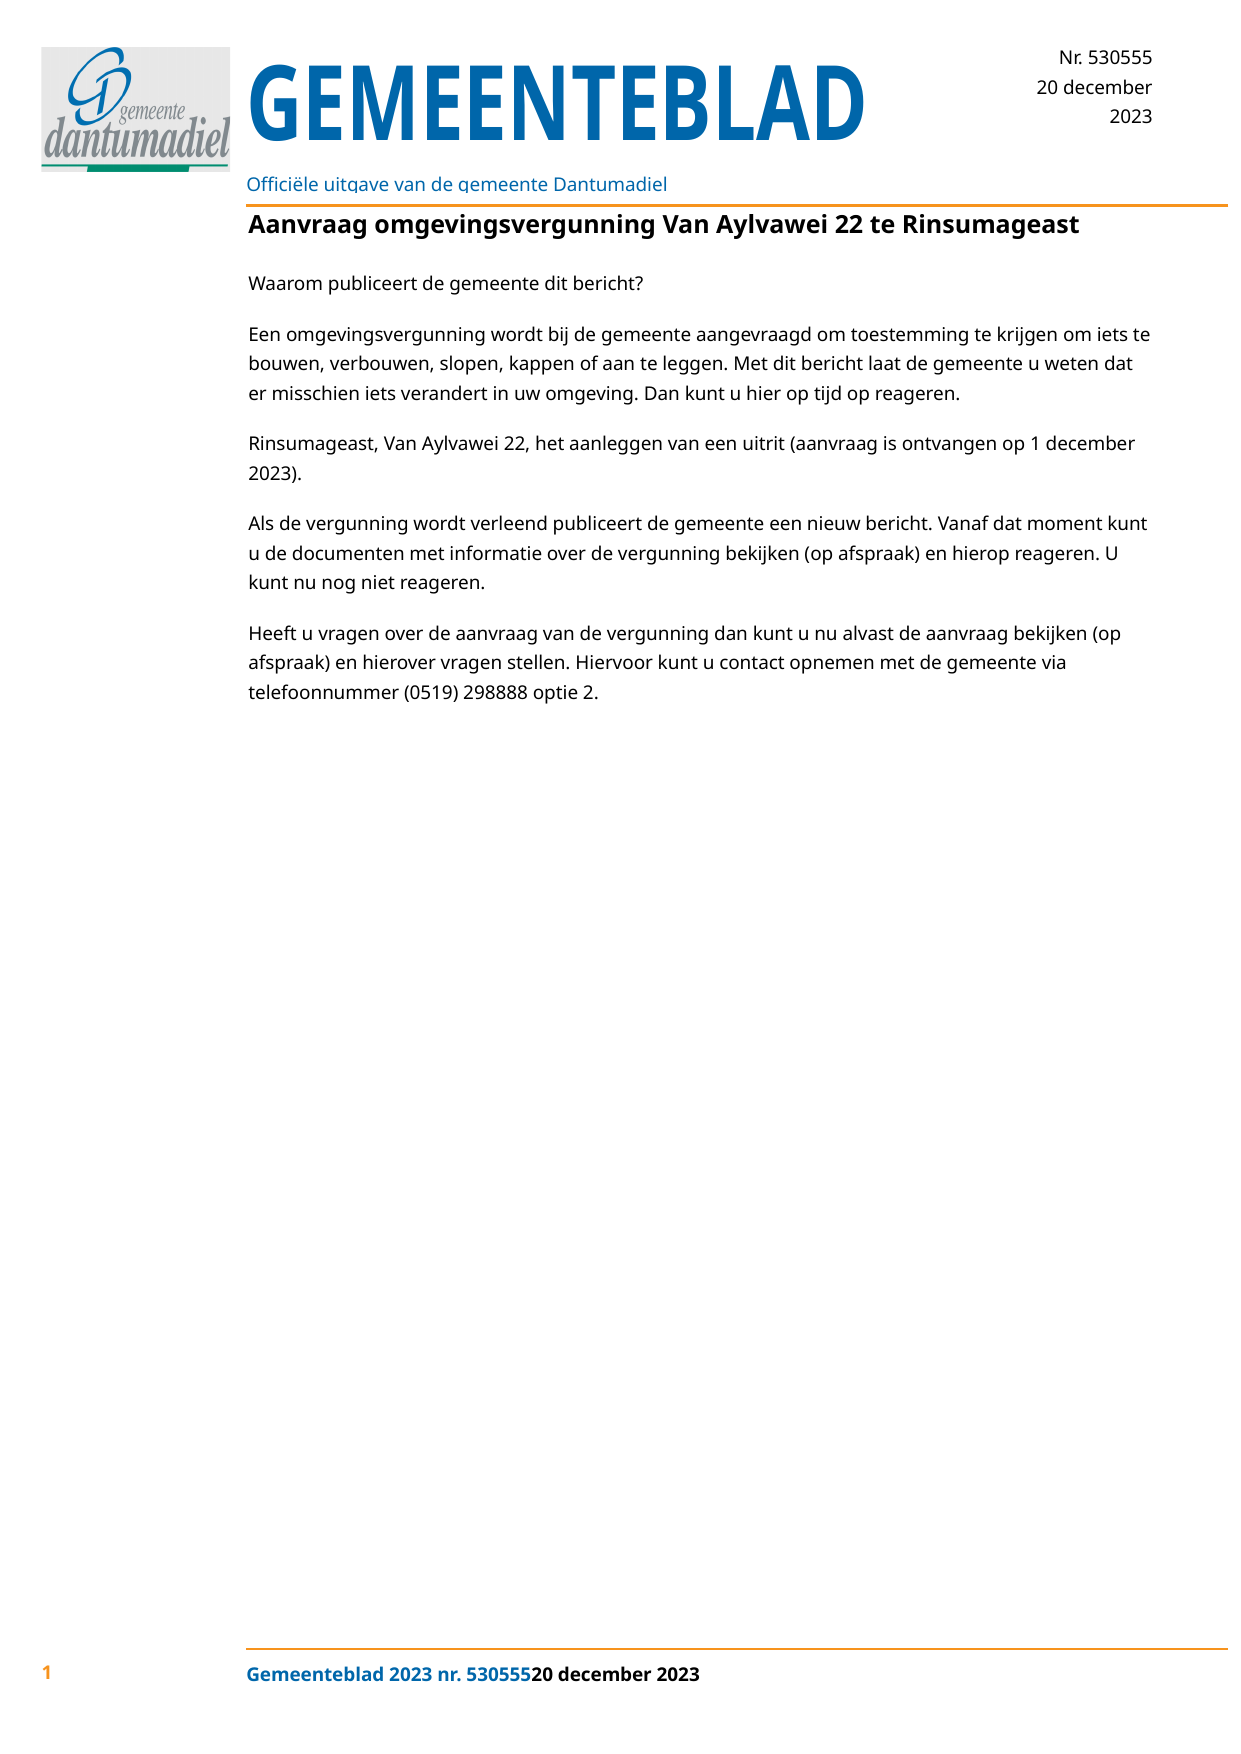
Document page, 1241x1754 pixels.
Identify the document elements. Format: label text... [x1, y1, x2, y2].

text Aanvraag omgevingsvergunning Van Aylvawei 22 te Rinsumageast [248, 207, 1152, 241]
text Heeft u vragen over de aanvraag van de vergunning dan kunt u nu alvast de aanvraag bekijken (op afspraak) en hierover vragen stellen. Hiervoor kunt u contact opnemen met de gemeente via telefoonnummer (0519) 298888 optie 2. [248, 620, 1152, 705]
text Als de vergunning wordt verleend publiceert de gemeente een nieuw bericht. Vanaf dat moment kunt u de documenten met informatie over de vergunning bekijken (op afspraak) en hierop reageren. U kunt nu nog niet reageren. [248, 510, 1152, 595]
text Rinsumageast, Van Aylvawei 22, het aanleggen van een uitrit (aanvraag is ontvangen op 1 december 2023). [248, 430, 1152, 486]
picture [41, 47, 231, 172]
text Een omgevingsvergunning wordt bij de gemeente aangevraagd om toestemming te krijgen om iets te bouwen, verbouwen, slopen, kappen of aan te leggen. Met dit bericht laat de gemeente u weten dat er misschien iets verandert in uw omgeving. Dan kunt u hier op tijd op reageren. [248, 321, 1152, 406]
text Waarom publiceert de gemeente dit bericht? [248, 270, 1152, 296]
